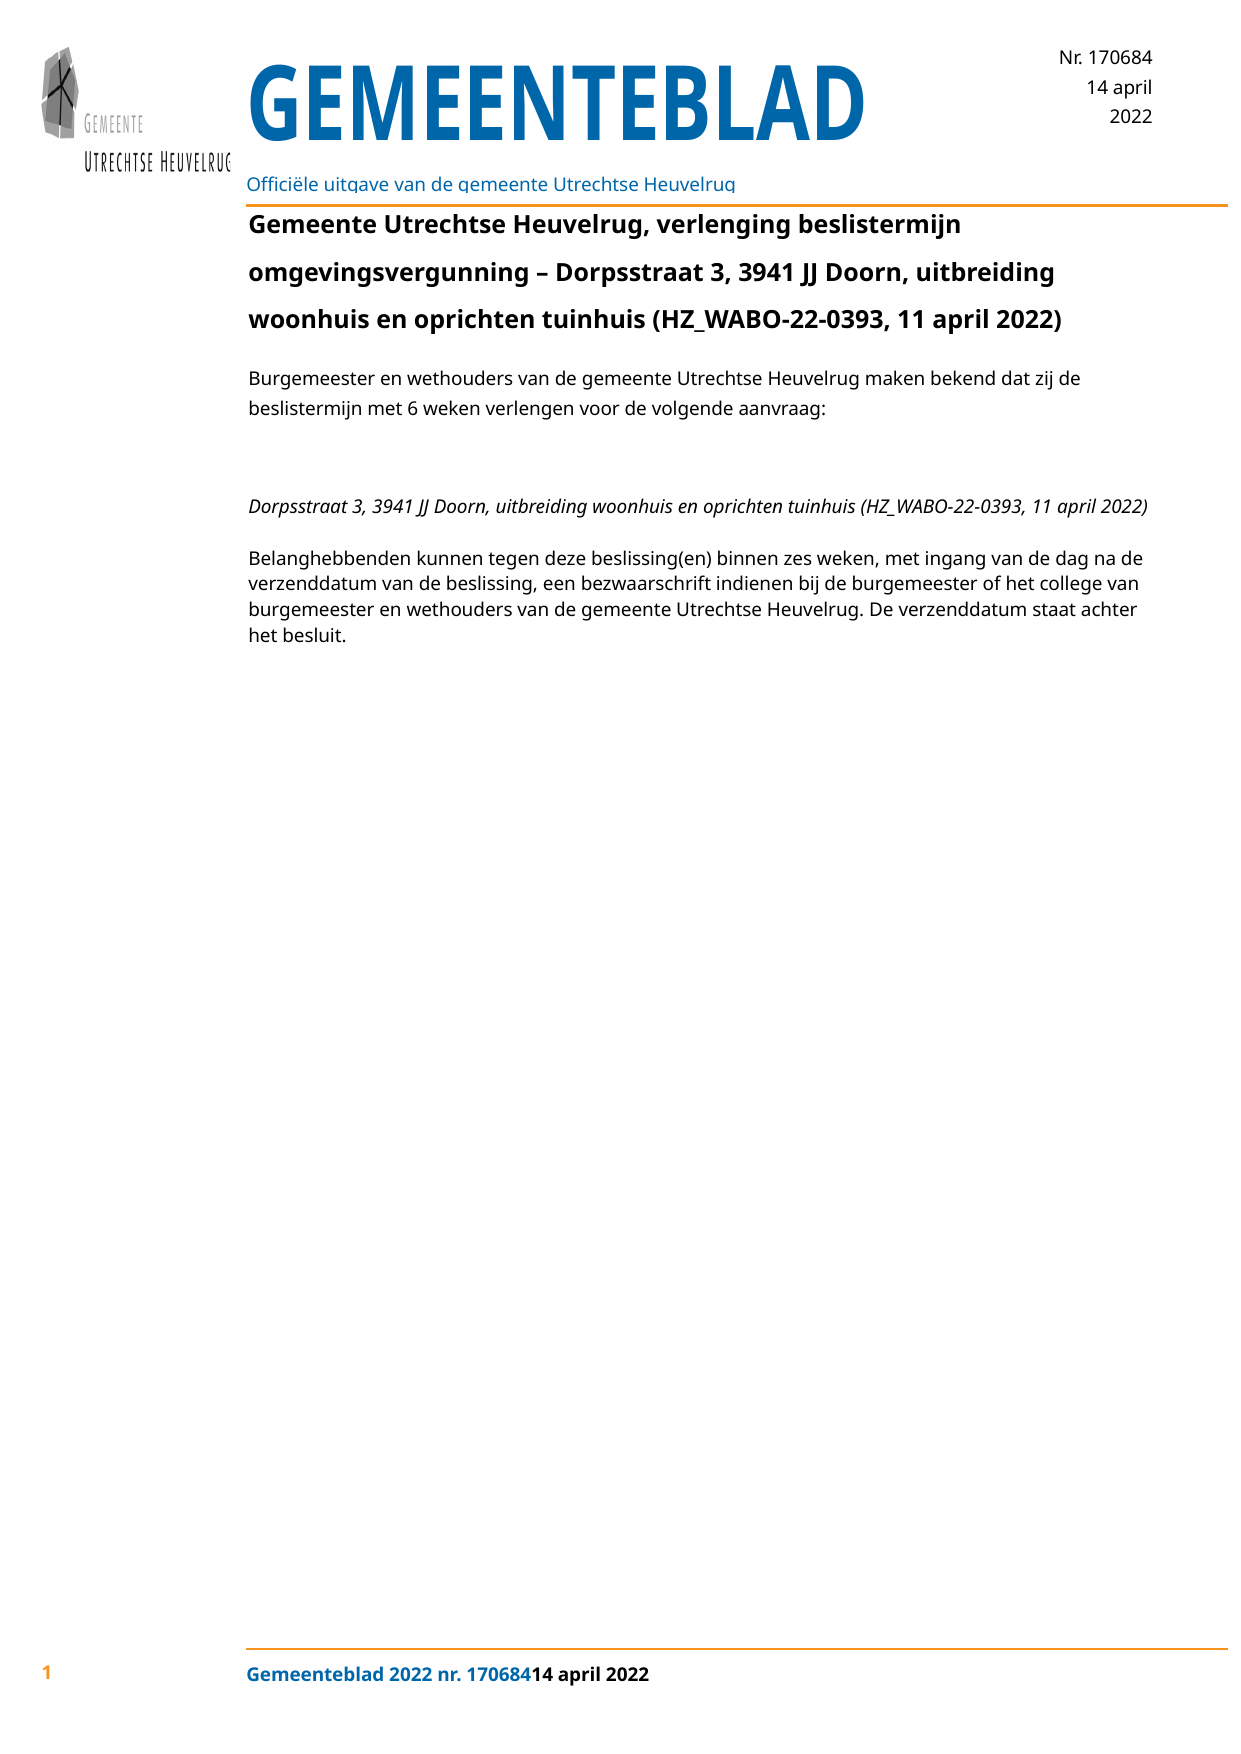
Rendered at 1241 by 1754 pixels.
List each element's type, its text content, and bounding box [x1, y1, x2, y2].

text Burgemeester en wethouders van de gemeente Utrechtse Heuvelrug maken bekend dat zij de beslistermijn met 6 weken verlengen voor de volgende aanvraag: [248, 366, 1152, 421]
text Dorpsstraat 3, 3941 JJ Doorn, uitbreiding woonhuis en oprichten tuinhuis (HZ_WABO-22-0393, 11 april 2022) [248, 493, 1152, 519]
picture [41, 47, 231, 172]
text Belanghebbenden kunnen tegen deze beslissing(en) binnen zes weken, met ingang van de dag na de verzenddatum van de beslissing, een bezwaarschrift indienen bij de burgemeester of het college van burgemeester en wethouders van de gemeente Utrechtse Heuvelrug. De verzenddatum staat achter het besluit. [248, 545, 1152, 648]
text Gemeente Utrechtse Heuvelrug, verlenging beslistermijn omgevingsvergunning – Dorpsstraat 3, 3941 JJ Doorn, uitbreiding woonhuis en oprichten tuinhuis (HZ_WABO-22-0393, 11 april 2022) [248, 207, 1152, 336]
